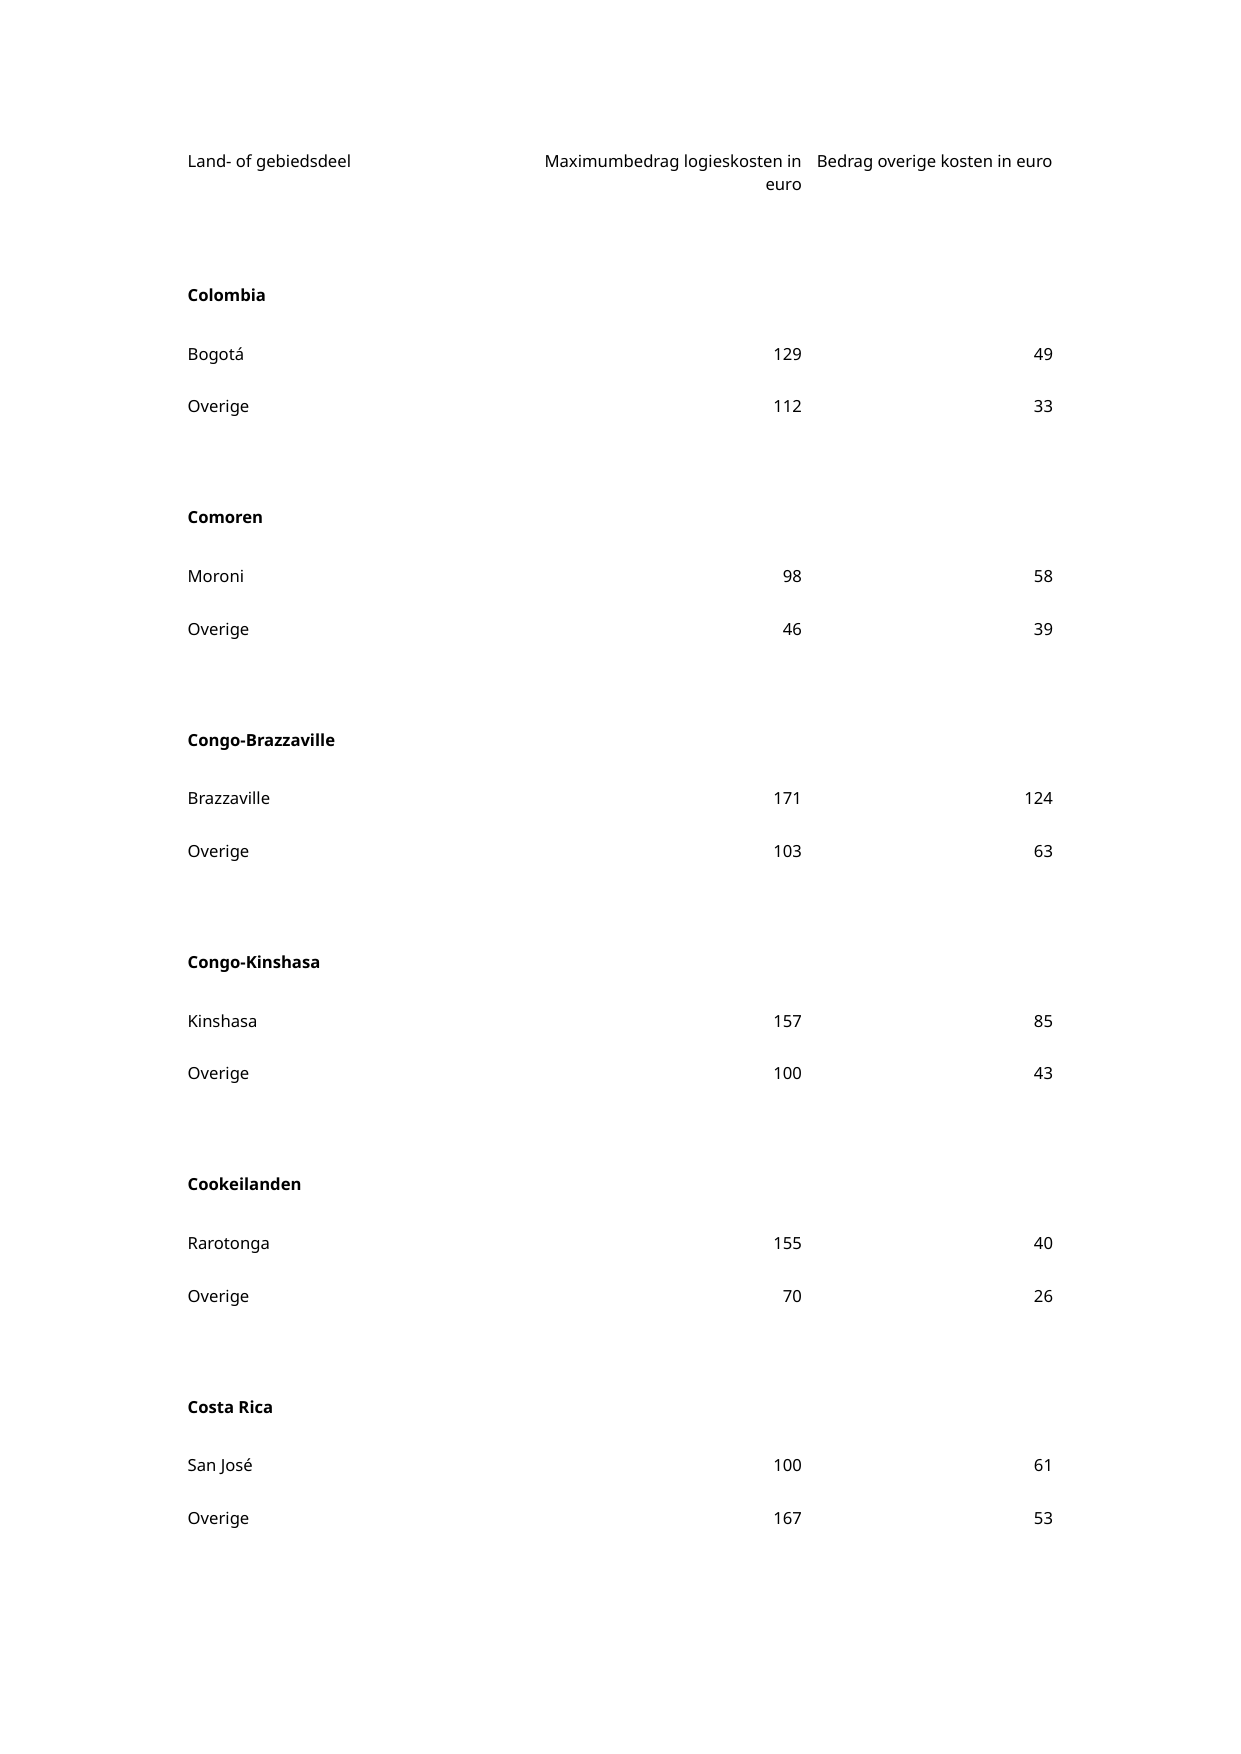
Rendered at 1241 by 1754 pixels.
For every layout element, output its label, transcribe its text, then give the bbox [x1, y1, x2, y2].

table_cell Colombia [188, 284, 525, 342]
table_cell [525, 1115, 802, 1173]
table_cell Costa Rica [188, 1395, 525, 1454]
table_cell Overige [188, 1506, 525, 1559]
table_cell [802, 951, 1053, 1009]
table_cell [802, 506, 1053, 564]
table_cell 157 [525, 1009, 802, 1062]
table_cell Congo-Brazzaville [188, 729, 525, 787]
table_header Bedrag overige kosten in euro [802, 150, 1053, 225]
table_cell 43 [802, 1062, 1053, 1114]
table_header Maximumbedrag logieskosten in euro [525, 150, 802, 225]
table_cell [525, 670, 802, 728]
table_cell Overige [188, 395, 525, 448]
table_cell Comoren [188, 506, 525, 564]
table_cell [525, 284, 802, 342]
table_cell 85 [802, 1009, 1053, 1062]
table_cell Kinshasa [188, 1009, 525, 1062]
table_cell 26 [802, 1284, 1053, 1337]
table_cell 46 [525, 617, 802, 670]
table_cell 98 [525, 565, 802, 617]
table_cell [188, 670, 525, 728]
table_cell [525, 951, 802, 1009]
table_cell 100 [525, 1062, 802, 1114]
table_cell 49 [802, 342, 1053, 395]
table_cell [802, 284, 1053, 342]
table_cell [525, 448, 802, 506]
table_cell [525, 1395, 802, 1454]
table_cell [525, 506, 802, 564]
table_cell Bogotá [188, 342, 525, 395]
table_cell [525, 1173, 802, 1231]
table_cell [525, 225, 802, 284]
table_cell [188, 225, 525, 284]
table_cell Overige [188, 1062, 525, 1114]
table_cell Overige [188, 1284, 525, 1337]
table_cell San José [188, 1454, 525, 1506]
table_cell 112 [525, 395, 802, 448]
table_cell [802, 448, 1053, 506]
table_cell 53 [802, 1506, 1053, 1559]
table_cell [188, 448, 525, 506]
table_cell 167 [525, 1506, 802, 1559]
table_cell 171 [525, 787, 802, 839]
table_cell [802, 729, 1053, 787]
table_cell [802, 1337, 1053, 1395]
table_cell [802, 1395, 1053, 1454]
table_cell 33 [802, 395, 1053, 448]
table_cell 63 [802, 840, 1053, 892]
table_cell 61 [802, 1454, 1053, 1506]
table_cell 100 [525, 1454, 802, 1506]
table_cell [802, 1115, 1053, 1173]
table_cell [802, 225, 1053, 284]
table_cell [802, 892, 1053, 951]
table_cell 124 [802, 787, 1053, 839]
table_cell Moroni [188, 565, 525, 617]
table_cell [188, 1115, 525, 1173]
table_cell 70 [525, 1284, 802, 1337]
table_cell 58 [802, 565, 1053, 617]
table_cell [525, 729, 802, 787]
table_cell Rarotonga [188, 1231, 525, 1284]
table_cell [188, 892, 525, 951]
table_cell 103 [525, 840, 802, 892]
table_cell 155 [525, 1231, 802, 1284]
table_cell [802, 1173, 1053, 1231]
table_header Land- of gebiedsdeel [188, 150, 525, 225]
table_cell Overige [188, 617, 525, 670]
table_cell [802, 670, 1053, 728]
table_cell 129 [525, 342, 802, 395]
table_cell 39 [802, 617, 1053, 670]
table_cell [188, 1337, 525, 1395]
table_cell [525, 892, 802, 951]
table_cell Overige [188, 840, 525, 892]
table_cell Brazzaville [188, 787, 525, 839]
table_cell Congo-Kinshasa [188, 951, 525, 1009]
table_cell 40 [802, 1231, 1053, 1284]
table_cell [525, 1337, 802, 1395]
table_cell Cookeilanden [188, 1173, 525, 1231]
